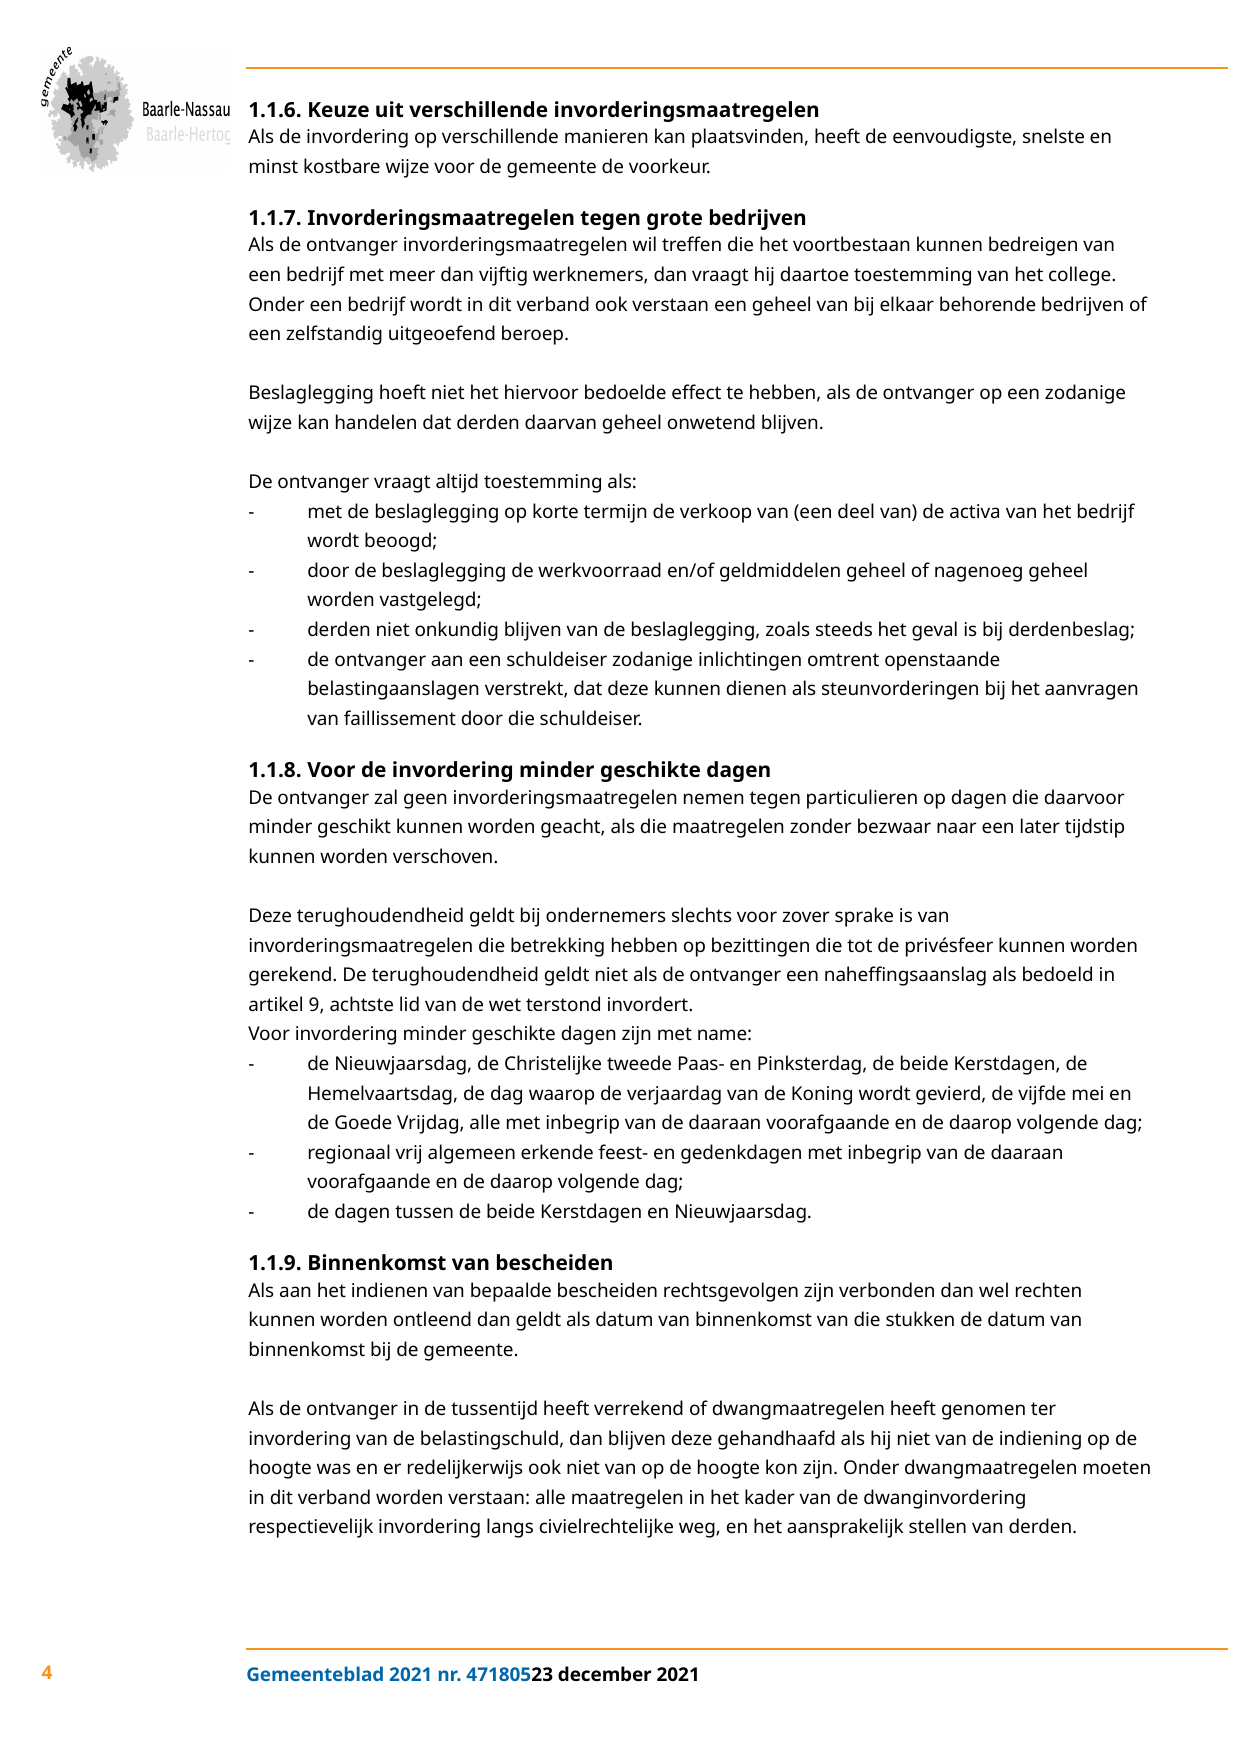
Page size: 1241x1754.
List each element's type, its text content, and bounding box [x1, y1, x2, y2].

list de Nieuwjaarsdag, de Christelijke tweede Paas- en Pinksterdag, de beide Kerstdagen, de Hemelvaartsdag, de dag waarop de verjaardag van de Koning wordt gevierd, de vijfde mei en de Goede Vrijdag, alle met inbegrip van de daaraan voorafgaande en de daarop volgende dag; [248, 1050, 1152, 1135]
text 1.1.8. Voor de invordering minder geschikte dagen [248, 755, 1152, 784]
text Als aan het indienen van bepaalde bescheiden rechtsgevolgen zijn verbonden dan wel rechten kunnen worden ontleend dan geldt als datum van binnenkomst van die stukken de datum van binnenkomst bij de gemeente. [248, 1277, 1152, 1362]
text Als de ontvanger invorderingsmaatregelen wil treffen die het voortbestaan kunnen bedreigen van een bedrijf met meer dan vijftig werknemers, dan vraagt hij daartoe toestemming van het college. Onder een bedrijf wordt in dit verband ook verstaan een geheel van bij elkaar behorende bedrijven of een zelfstandig uitgeoefend beroep. [248, 232, 1152, 346]
list de dagen tussen de beide Kerstdagen en Nieuwjaarsdag. [248, 1198, 1152, 1224]
text Als de ontvanger in de tussentijd heeft verrekend of dwangmaatregelen heeft genomen ter invordering van de belastingschuld, dan blijven deze gehandhaafd als hij niet van de indiening op de hoogte was en er redelijkerwijs ook niet van op de hoogte kon zijn. Onder dwangmaatregelen moeten in dit verband worden verstaan: alle maatregelen in het kader van de dwanginvordering respectievelijk invordering langs civielrechtelijke weg, en het aansprakelijk stellen van derden. [248, 1395, 1152, 1539]
text Voor invordering minder geschikte dagen zijn met name: [248, 1021, 1152, 1046]
list door de beslaglegging de werkvoorraad en/of geldmiddelen geheel of nagenoeg geheel worden vastgelegd; [248, 557, 1152, 612]
text Als de invordering op verschillende manieren kan plaatsvinden, heeft de eenvoudigste, snelste en minst kostbare wijze voor de gemeente de voorkeur. [248, 123, 1152, 178]
text 1.1.6. Keuze uit verschillende invorderingsmaatregelen [248, 95, 1152, 123]
text 1.1.9. Binnenkomst van bescheiden [248, 1248, 1152, 1277]
picture [41, 47, 231, 172]
text Deze terughoudendheid geldt bij ondernemers slechts voor zover sprake is van invorderingsmaatregelen die betrekking hebben op bezittingen die tot de privésfeer kunnen worden gerekend. De terughoudendheid geldt niet als de ontvanger een naheffingsaanslag als bedoeld in artikel 9, achtste lid van de wet terstond invordert. [248, 902, 1152, 1017]
list de ontvanger aan een schuldeiser zodanige inlichtingen omtrent openstaande belastingaanslagen verstrekt, dat deze kunnen dienen als steunvorderingen bij het aanvragen van faillissement door die schuldeiser. [248, 646, 1152, 731]
list met de beslaglegging op korte termijn de verkoop van (een deel van) de activa van het bedrijf wordt beoogd; [248, 498, 1152, 553]
text De ontvanger vraagt altijd toestemming als: [248, 468, 1152, 494]
text 1.1.7. Invorderingsmaatregelen tegen grote bedrijven [248, 203, 1152, 232]
text De ontvanger zal geen invorderingsmaatregelen nemen tegen particulieren op dagen die daarvoor minder geschikt kunnen worden geacht, als die maatregelen zonder bezwaar naar een later tijdstip kunnen worden verschoven. [248, 784, 1152, 869]
text Beslaglegging hoeft niet het hiervoor bedoelde effect te hebben, als de ontvanger op een zodanige wijze kan handelen dat derden daarvan geheel onwetend blijven. [248, 379, 1152, 435]
list regionaal vrij algemeen erkende feest- en gedenkdagen met inbegrip van de daaraan voorafgaande en de daarop volgende dag; [248, 1139, 1152, 1194]
list derden niet onkundig blijven van de beslaglegging, zoals steeds het geval is bij derdenbeslag; [248, 616, 1152, 642]
